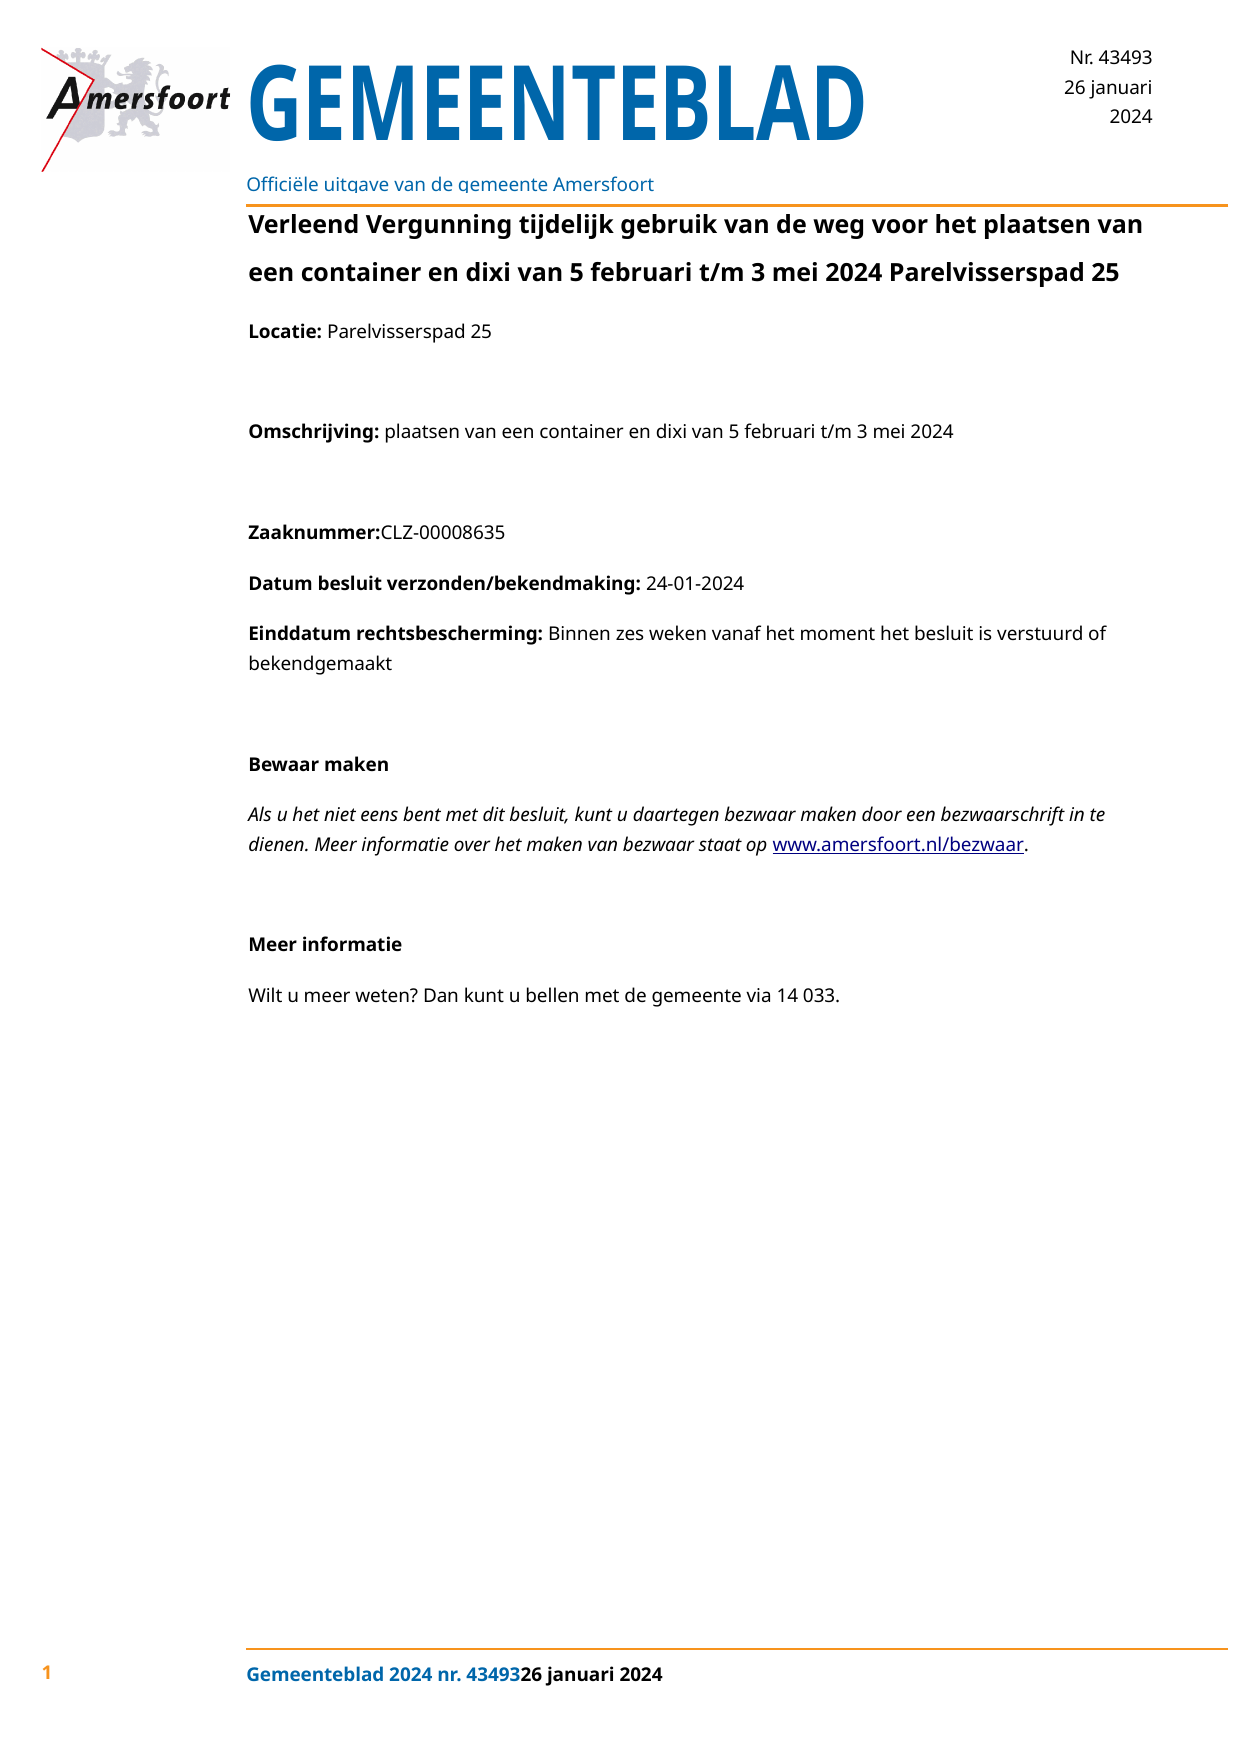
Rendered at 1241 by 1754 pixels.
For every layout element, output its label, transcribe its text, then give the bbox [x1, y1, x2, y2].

text Datum besluit verzonden/bekendmaking: 24-01-2024 [248, 570, 1152, 596]
text Als u het niet eens bent met dit besluit, kunt u daartegen bezwaar maken door een bezwaarschrift in te dienen. Meer informatie over het maken van bezwaar staat op www.amersfoort.nl/bezwaar. [248, 801, 1152, 857]
text Wilt u meer weten? Dan kunt u bellen met de gemeente via 14 033. [248, 982, 1152, 1008]
picture [41, 47, 231, 172]
text Bewaar maken [248, 751, 1152, 777]
text Meer informatie [248, 932, 1152, 957]
text Zaaknummer:CLZ-00008635 [248, 519, 1152, 545]
text Omschrijving: plaatsen van een container en dixi van 5 februari t/m 3 mei 2024 [248, 419, 1152, 444]
text Verleend Vergunning tijdelijk gebruik van de weg voor het plaatsen van een container en dixi van 5 februari t/m 3 mei 2024 Parelvisserspad 25 [248, 207, 1152, 288]
text Einddatum rechtsbescherming: Binnen zes weken vanaf het moment het besluit is verstuurd of bekendgemaakt [248, 620, 1152, 676]
text Locatie: Parelvisserspad 25 [248, 318, 1152, 344]
